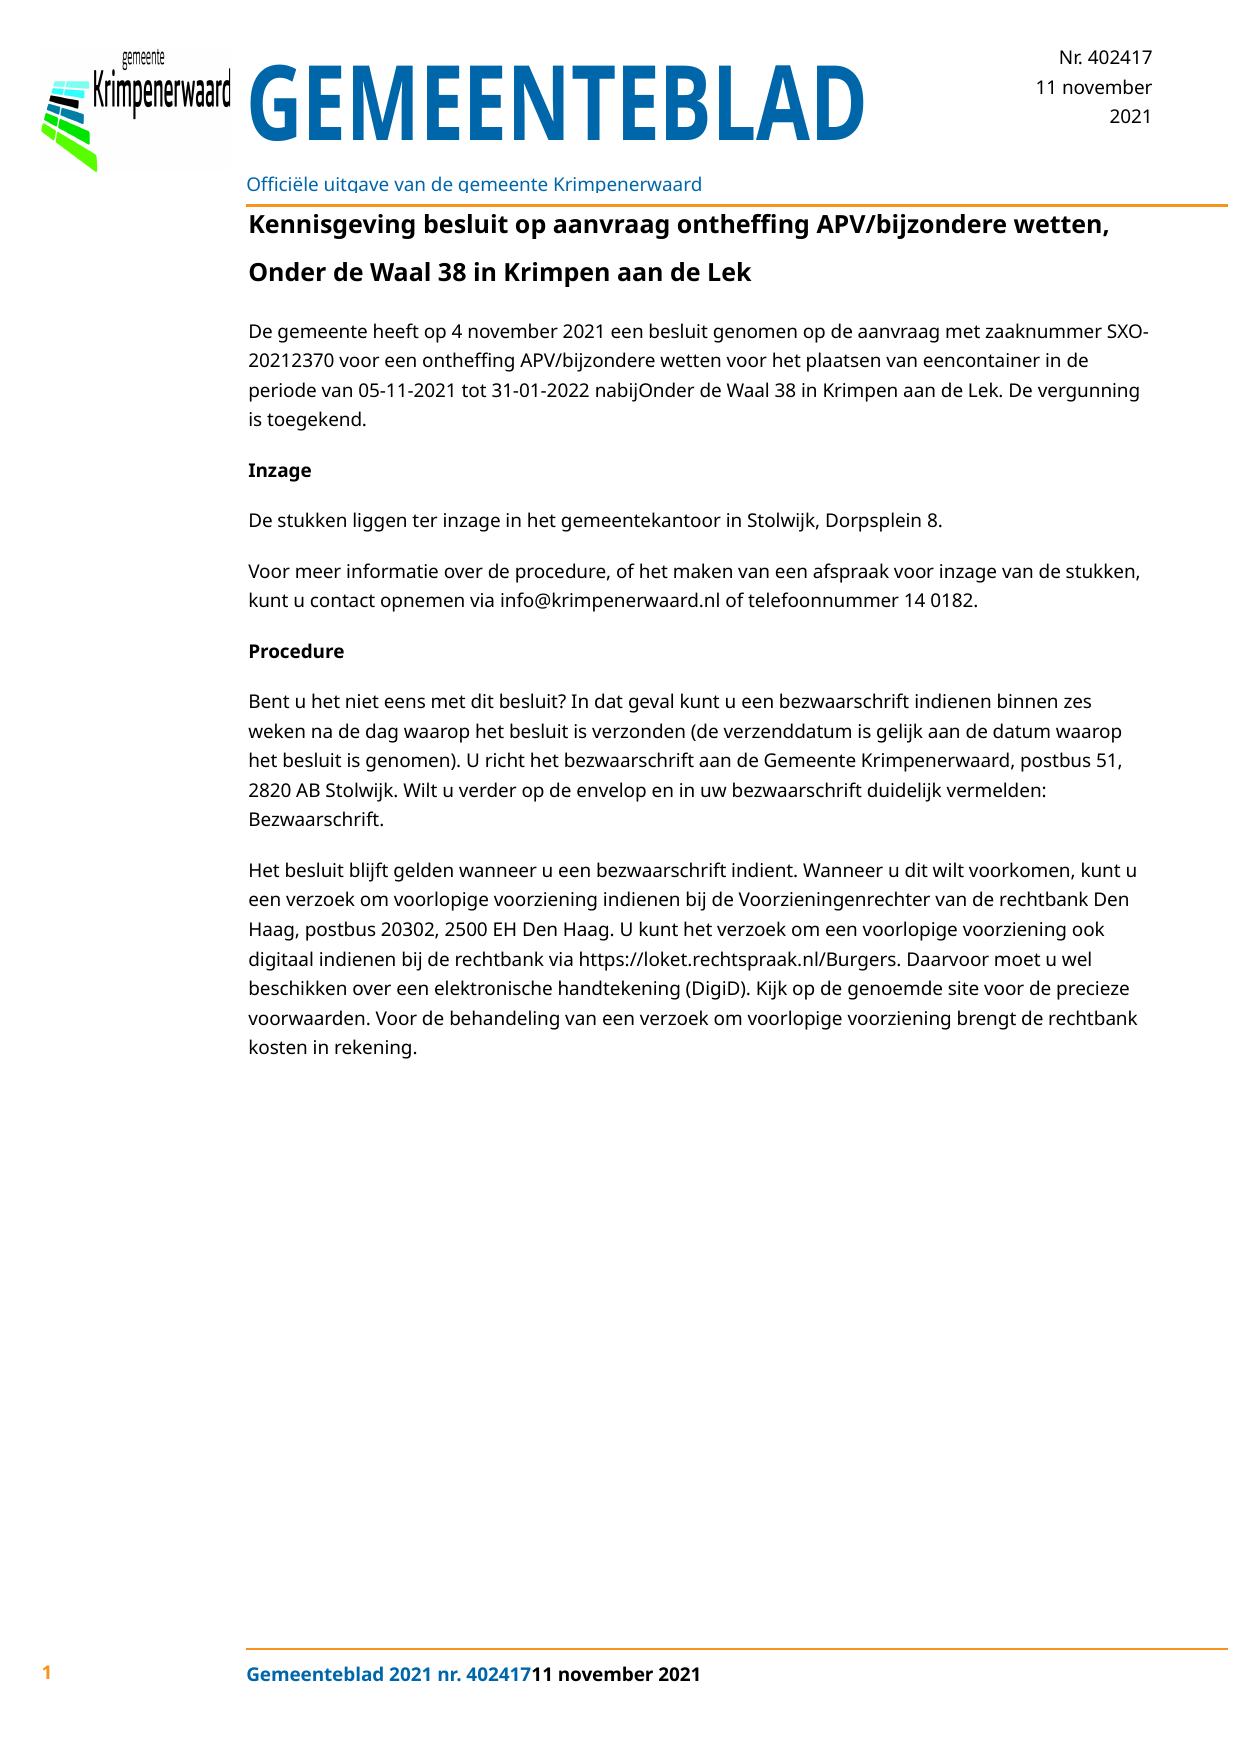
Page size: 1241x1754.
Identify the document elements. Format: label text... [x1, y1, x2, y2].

text Voor meer informatie over de procedure, of het maken van een afspraak voor inzage van de stukken, kunt u contact opnemen via info@krimpenerwaard.nl of telefoonnummer 14 0182. [248, 558, 1152, 613]
text Procedure [248, 638, 1152, 664]
text De gemeente heeft op 4 november 2021 een besluit genomen op de aanvraag met zaaknummer SXO-20212370 voor een ontheffing APV/bijzondere wetten voor het plaatsen van eencontainer in de periode van 05-11-2021 tot 31-01-2022 nabijOnder de Waal 38 in Krimpen aan de Lek. De vergunning is toegekend. [248, 318, 1152, 432]
picture [41, 47, 231, 172]
text Kennisgeving besluit op aanvraag ontheffing APV/bijzondere wetten, Onder de Waal 38 in Krimpen aan de Lek [248, 207, 1152, 288]
text Inzage [248, 457, 1152, 483]
text De stukken liggen ter inzage in het gemeentekantoor in Stolwijk, Dorpsplein 8. [248, 507, 1152, 533]
text Het besluit blijft gelden wanneer u een bezwaarschrift indient. Wanneer u dit wilt voorkomen, kunt u een verzoek om voorlopige voorziening indienen bij de Voorzieningenrechter van de rechtbank Den Haag, postbus 20302, 2500 EH Den Haag. U kunt het verzoek om een voorlopige voorziening ook digitaal indienen bij de rechtbank via https://loket.rechtspraak.nl/Burgers. Daarvoor moet u wel beschikken over een elektronische handtekening (DigiD). Kijk op de genoemde site voor de precieze voorwaarden. Voor de behandeling van een verzoek om voorlopige voorziening brengt de rechtbank kosten in rekening. [248, 857, 1152, 1060]
text Bent u het niet eens met dit besluit? In dat geval kunt u een bezwaarschrift indienen binnen zes weken na de dag waarop het besluit is verzonden (de verzenddatum is gelijk aan de datum waarop het besluit is genomen). U richt het bezwaarschrift aan de Gemeente Krimpenerwaard, postbus 51, 2820 AB Stolwijk. Wilt u verder op de envelop en in uw bezwaarschrift duidelijk vermelden: Bezwaarschrift. [248, 688, 1152, 832]
